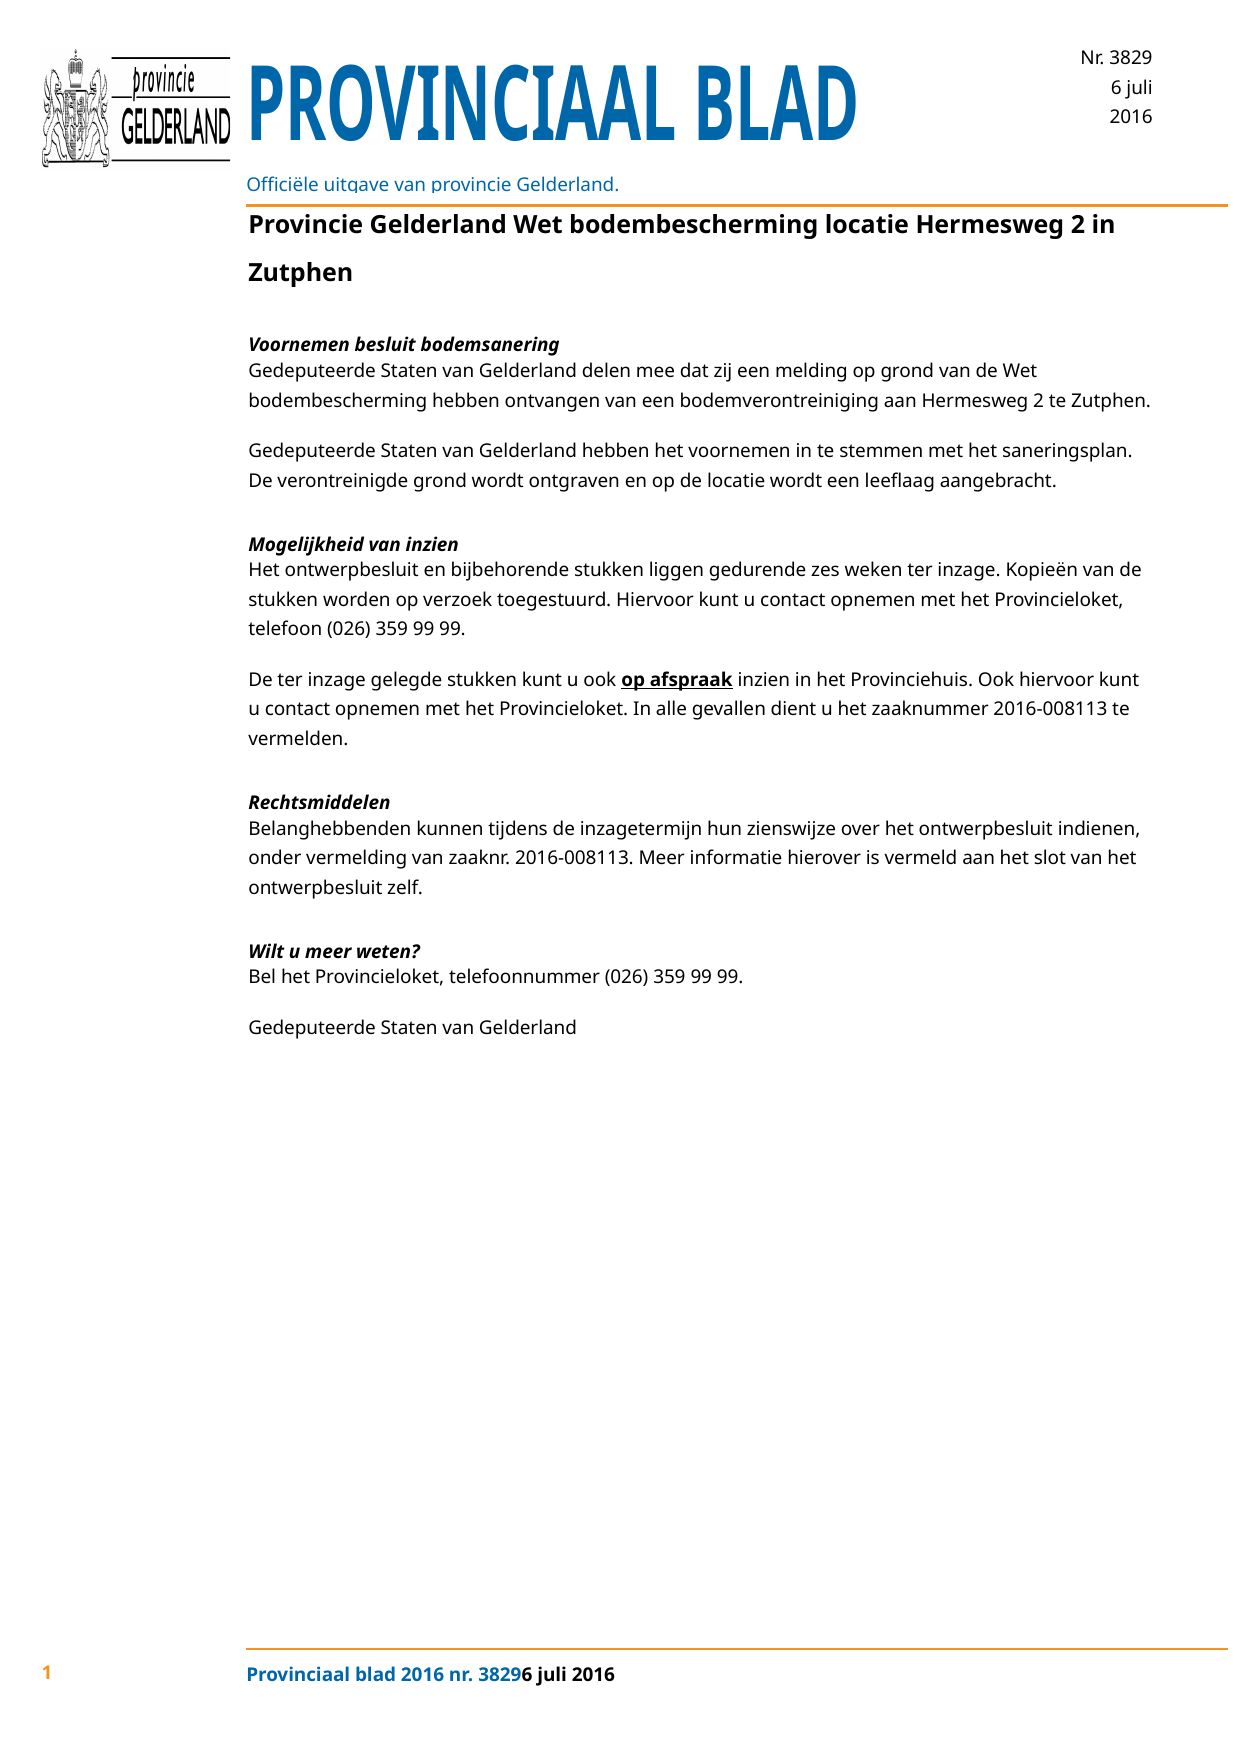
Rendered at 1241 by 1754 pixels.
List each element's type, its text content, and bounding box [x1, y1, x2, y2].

picture [41, 47, 231, 172]
text Gedeputeerde Staten van Gelderland delen mee dat zij een melding op grond van de Wet bodembescherming hebben ontvangen van een bodemverontreiniging aan Hermesweg 2 te Zutphen. [248, 357, 1152, 412]
text Bel het Provincieloket, telefoonnummer (026) 359 99 99. [248, 964, 1152, 989]
text Mogelijkheid van inzien [248, 531, 1152, 556]
text Gedeputeerde Staten van Gelderland hebben het voornemen in te stemmen met het saneringsplan. De verontreinigde grond wordt ontgraven en op de locatie wordt een leeflaag aangebracht. [248, 437, 1152, 492]
text Provincie Gelderland Wet bodembescherming locatie Hermesweg 2 in Zutphen [248, 207, 1152, 288]
text Gedeputeerde Staten van Gelderland [248, 1014, 1152, 1040]
text De ter inzage gelegde stukken kunt u ook op afspraak inzien in het Provinciehuis. Ook hiervoor kunt u contact opnemen met het Provincieloket. In alle gevallen dient u het zaaknummer 2016-008113 te vermelden. [248, 666, 1152, 751]
text Wilt u meer weten? [248, 938, 1152, 964]
text Belanghebbenden kunnen tijdens de inzagetermijn hun zienswijze over het ontwerpbesluit indienen, onder vermelding van zaaknr. 2016-008113. Meer informatie hierover is vermeld aan het slot van het ontwerpbesluit zelf. [248, 815, 1152, 900]
text Rechtsmiddelen [248, 789, 1152, 815]
text Het ontwerpbesluit en bijbehorende stukken liggen gedurende zes weken ter inzage. Kopieën van de stukken worden op verzoek toegestuurd. Hiervoor kunt u contact opnemen met het Provincieloket, telefoon (026) 359 99 99. [248, 556, 1152, 641]
text Voornemen besluit bodemsanering [248, 331, 1152, 357]
